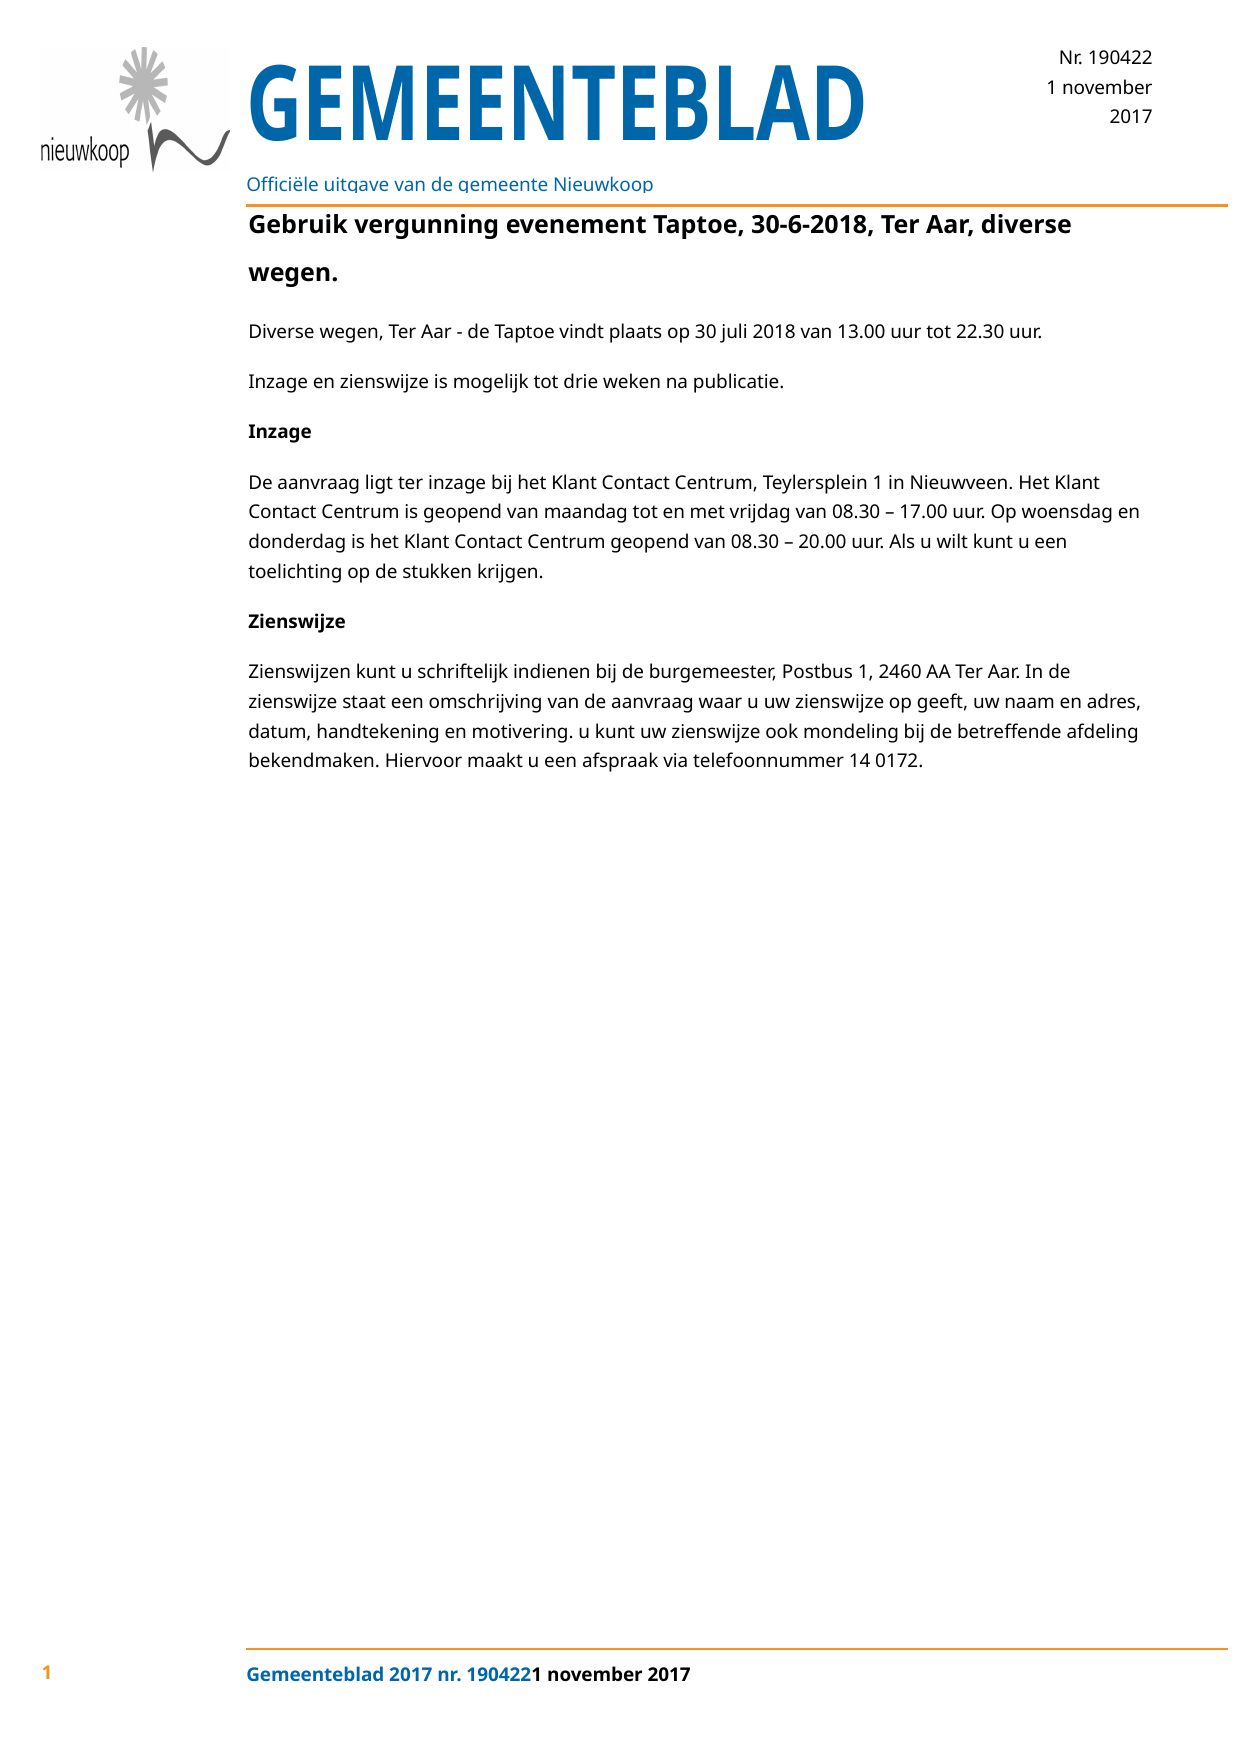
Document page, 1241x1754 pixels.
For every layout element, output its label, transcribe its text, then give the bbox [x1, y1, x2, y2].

text Zienswijze [248, 608, 1152, 634]
text De aanvraag ligt ter inzage bij het Klant Contact Centrum, Teylersplein 1 in Nieuwveen. Het Klant Contact Centrum is geopend van maandag tot en met vrijdag van 08.30 – 17.00 uur. Op woensdag en donderdag is het Klant Contact Centrum geopend van 08.30 – 20.00 uur. Als u wilt kunt u een toelichting op de stukken krijgen. [248, 469, 1152, 584]
text Inzage [248, 419, 1152, 444]
text Gebruik vergunning evenement Taptoe, 30-6-2018, Ter Aar, diverse wegen. [248, 207, 1152, 288]
picture [41, 47, 231, 172]
text Zienswijzen kunt u schriftelijk indienen bij de burgemeester, Postbus 1, 2460 AA Ter Aar. In de zienswijze staat een omschrijving van de aanvraag waar u uw zienswijze op geeft, uw naam en adres, datum, handtekening en motivering. u kunt uw zienswijze ook mondeling bij de betreffende afdeling bekendmaken. Hiervoor maakt u een afspraak via telefoonnummer 14 0172. [248, 659, 1152, 773]
text Inzage en zienswijze is mogelijk tot drie weken na publicatie. [248, 368, 1152, 394]
text Diverse wegen, Ter Aar - de Taptoe vindt plaats op 30 juli 2018 van 13.00 uur tot 22.30 uur. [248, 318, 1152, 344]
